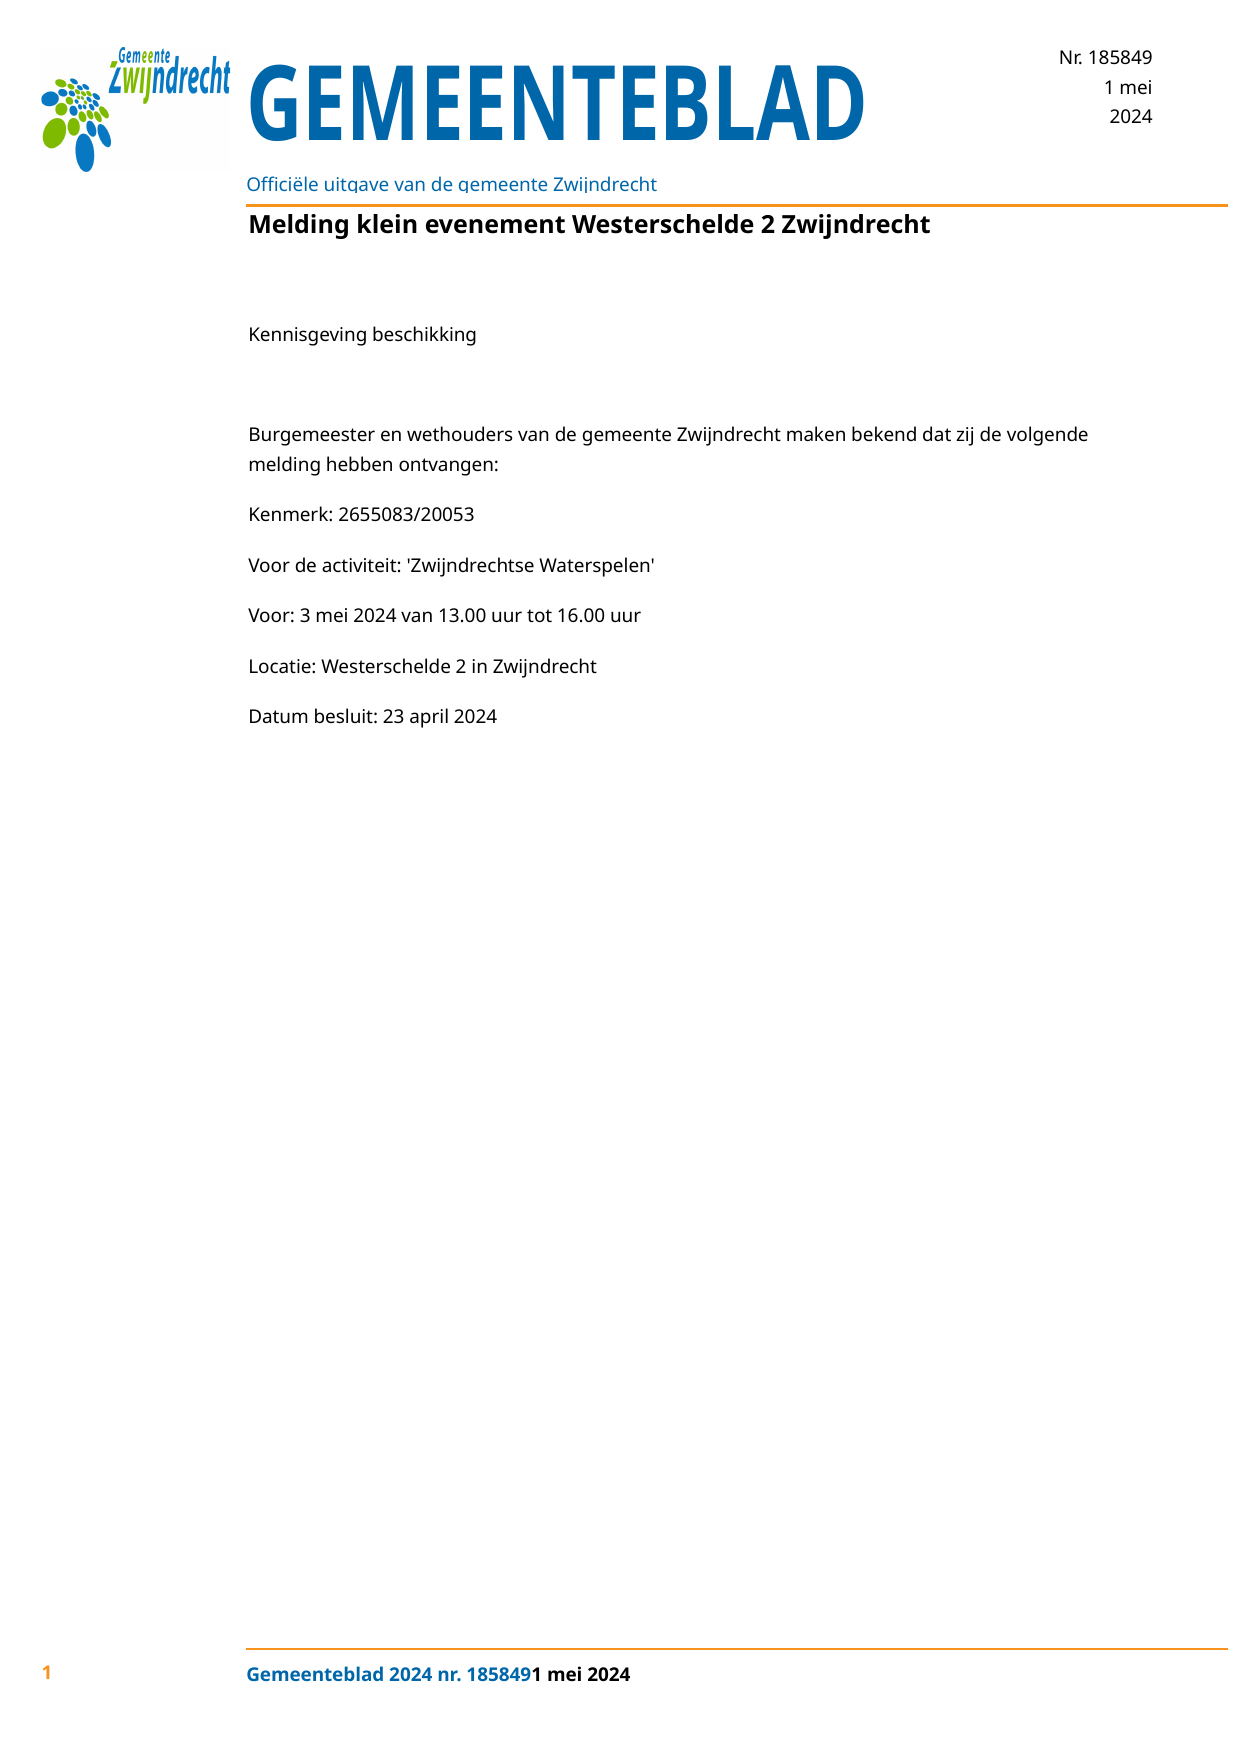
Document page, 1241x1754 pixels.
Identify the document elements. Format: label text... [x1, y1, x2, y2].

text Voor de activiteit: 'Zwijndrechtse Waterspelen' [248, 552, 1152, 578]
text Melding klein evenement Westerschelde 2 Zwijndrecht [248, 207, 1152, 241]
text Locatie: Westerschelde 2 in Zwijndrecht [248, 653, 1152, 678]
text Datum besluit: 23 april 2024 [248, 703, 1152, 729]
text Voor: 3 mei 2024 van 13.00 uur tot 16.00 uur [248, 602, 1152, 628]
picture [41, 47, 231, 172]
text Burgemeester en wethouders van de gemeente Zwijndrecht maken bekend dat zij de volgende melding hebben ontvangen: [248, 422, 1152, 477]
text Kenmerk: 2655083/20053 [248, 502, 1152, 527]
text Kennisgeving beschikking [248, 321, 1152, 346]
